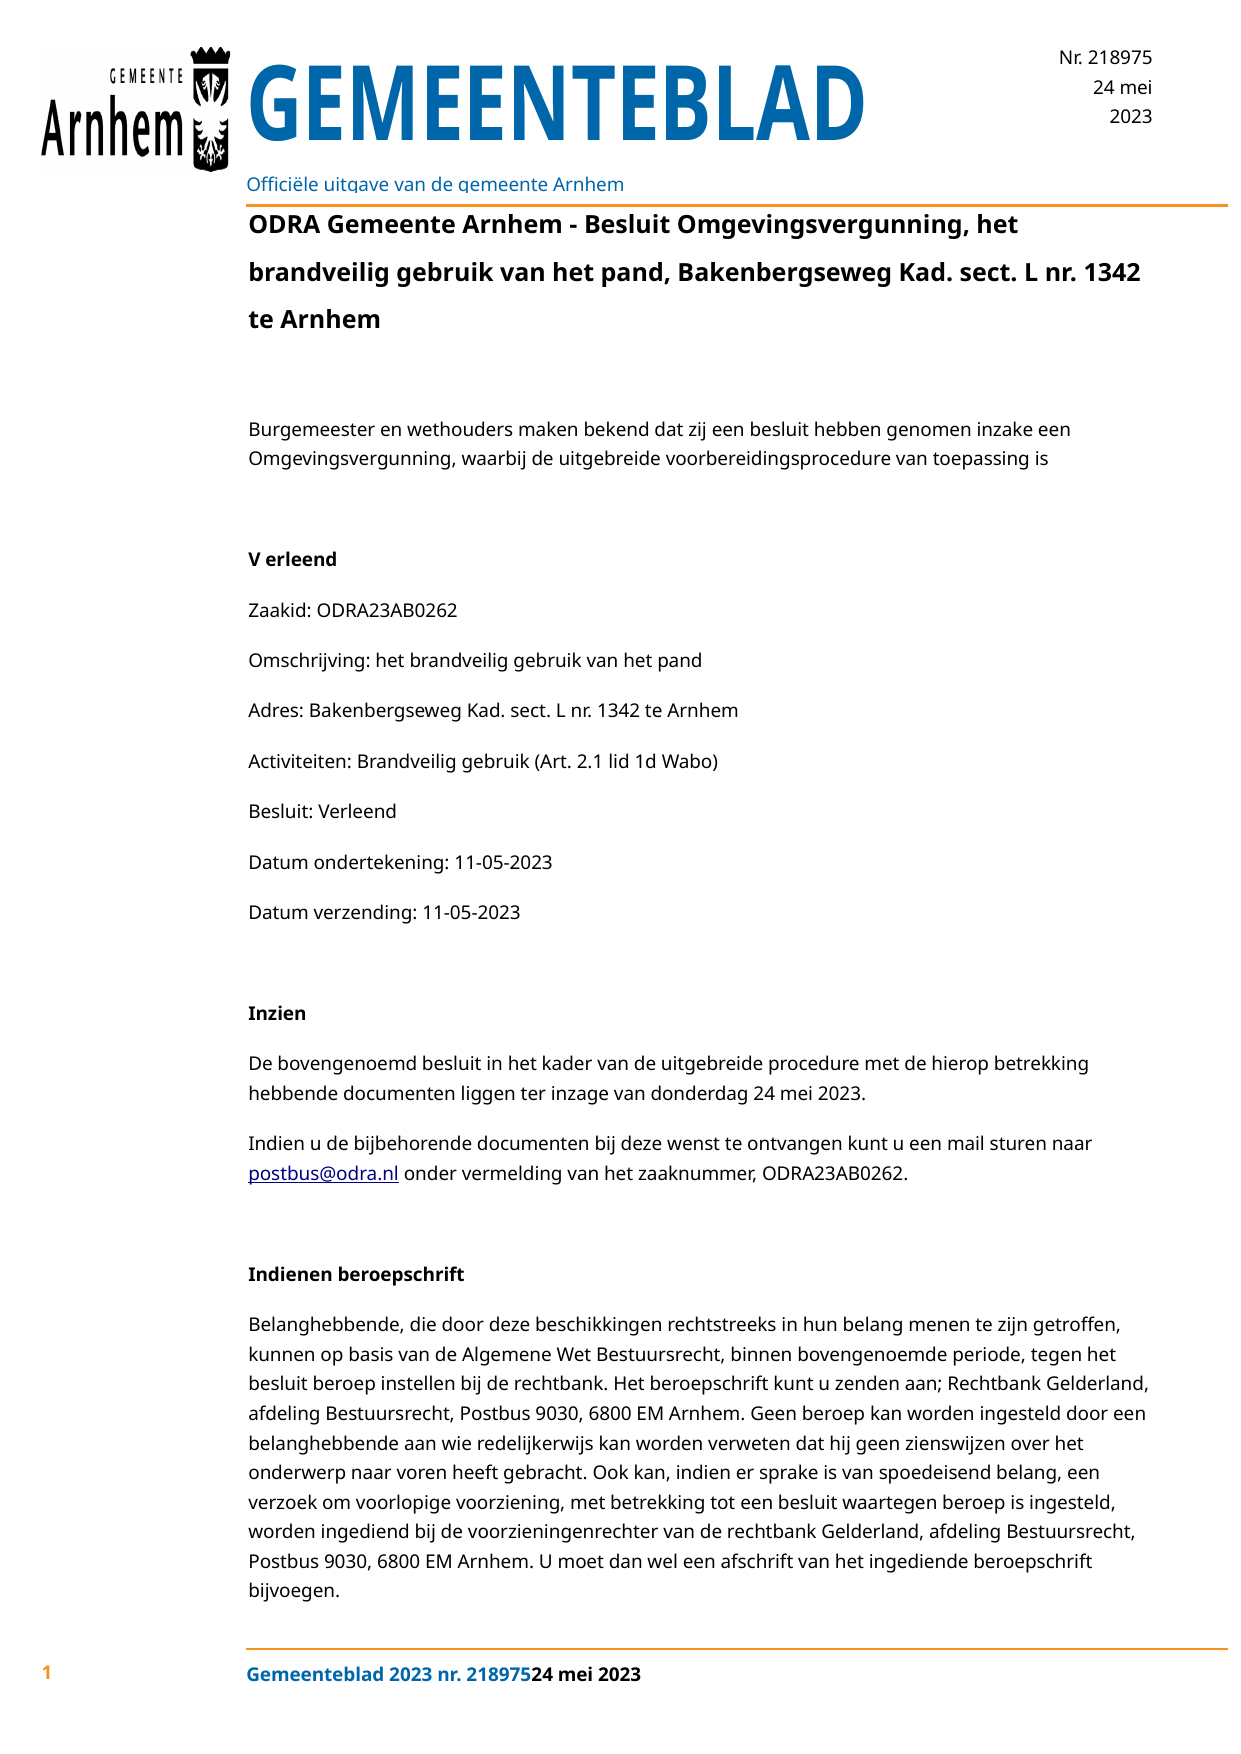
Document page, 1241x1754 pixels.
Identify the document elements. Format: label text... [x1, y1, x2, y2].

text ODRA Gemeente Arnhem - Besluit Omgevingsvergunning, het brandveilig gebruik van het pand, Bakenbergseweg Kad. sect. L nr. 1342 te Arnhem [248, 207, 1152, 336]
text Besluit: Verleend [248, 798, 1152, 824]
text Adres: Bakenbergseweg Kad. sect. L nr. 1342 te Arnhem [248, 698, 1152, 723]
text Activiteiten: Brandveilig gebruik (Art. 2.1 lid 1d Wabo) [248, 748, 1152, 774]
text De bovengenoemd besluit in het kader van de uitgebreide procedure met de hierop betrekking hebbende documenten liggen ter inzage van donderdag 24 mei 2023. [248, 1051, 1152, 1106]
text Indien u de bijbehorende documenten bij deze wenst te ontvangen kunt u een mail sturen naar postbus@odra.nl onder vermelding van het zaaknummer, ODRA23AB0262. [248, 1131, 1152, 1186]
text Datum verzending: 11-05-2023 [248, 899, 1152, 925]
text Datum ondertekening: 11-05-2023 [248, 849, 1152, 874]
text Indienen beroepschrift [248, 1261, 1152, 1287]
text Belanghebbende, die door deze beschikkingen rechtstreeks in hun belang menen te zijn getroffen, kunnen op basis van de Algemene Wet Bestuursrecht, binnen bovengenoemde periode, tegen het besluit beroep instellen bij de rechtbank. Het beroepschrift kunt u zenden aan; Rechtbank Gelderland, afdeling Bestuursrecht, Postbus 9030, 6800 EM Arnhem. Geen beroep kan worden ingesteld door een belanghebbende aan wie redelijkerwijs kan worden verweten dat hij geen zienswijzen over het onderwerp naar voren heeft gebracht. Ook kan, indien er sprake is van spoedeisend belang, een verzoek om voorlopige voorziening, met betrekking tot een besluit waartegen beroep is ingesteld, worden ingediend bij de voorzieningenrechter van de rechtbank Gelderland, afdeling Bestuursrecht, Postbus 9030, 6800 EM Arnhem. U moet dan wel een afschrift van het ingediende beroepschrift bijvoegen. [248, 1311, 1152, 1603]
text V erleend [248, 546, 1152, 572]
text Burgemeester en wethouders maken bekend dat zij een besluit hebben genomen inzake een Omgevingsvergunning, waarbij de uitgebreide voorbereidingsprocedure van toepassing is [248, 416, 1152, 471]
picture [41, 47, 231, 172]
text Omschrijving: het brandveilig gebruik van het pand [248, 647, 1152, 673]
text Zaakid: ODRA23AB0262 [248, 597, 1152, 622]
text Inzien [248, 1000, 1152, 1026]
